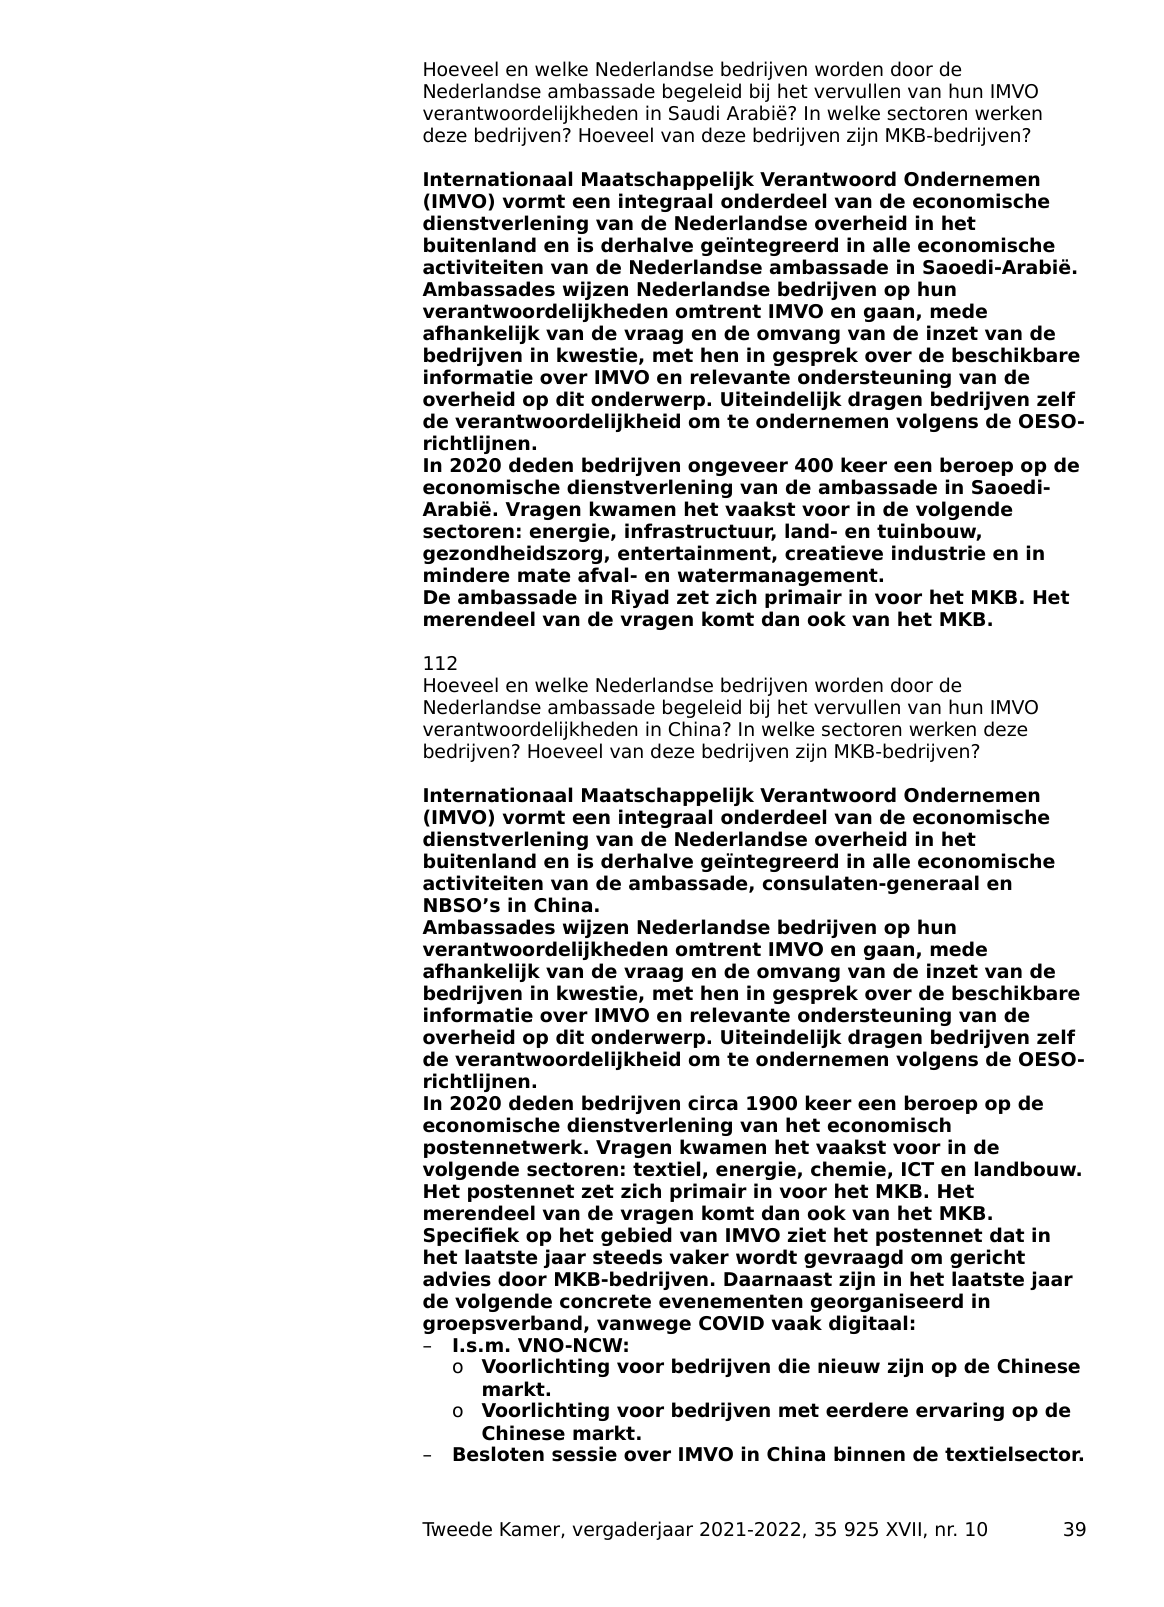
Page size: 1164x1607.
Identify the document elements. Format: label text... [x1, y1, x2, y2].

text In 2020 deden bedrijven ongeveer 400 keer een beroep op de economische dienstverlening van de ambassade in Saoedi-Arabië. Vragen kwamen het vaakst voor in de volgende sectoren: energie, infrastructuur, land- en tuinbouw, gezondheidszorg, entertainment, creatieve industrie en in mindere mate afval- en watermanagement. [422, 455, 1087, 587]
text o Voorlichting voor bedrijven die nieuw zijn op de Chinese markt. [452, 1356, 1087, 1400]
text In 2020 deden bedrijven circa 1900 keer een beroep op de economische dienstverlening van het economisch postennetwerk. Vragen kwamen het vaakst voor in de volgende sectoren: textiel, energie, chemie, ICT en landbouw. Het postennet zet zich primair in voor het MKB. Het merendeel van de vragen komt dan ook van het MKB. Specifiek op het gebied van IMVO ziet het postennet dat in het laatste jaar steeds vaker wordt gevraagd om gericht advies door MKB-bedrijven. Daarnaast zijn in het laatste jaar de volgende concrete evenementen georganiseerd in groepsverband, vanwege COVID vaak digitaal: [422, 1093, 1087, 1334]
text Ambassades wijzen Nederlandse bedrijven op hun verantwoordelijkheden omtrent IMVO en gaan, mede afhankelijk van de vraag en de omvang van de inzet van de bedrijven in kwestie, met hen in gesprek over de beschikbare informatie over IMVO en relevante ondersteuning van de overheid op dit onderwerp. Uiteindelijk dragen bedrijven zelf de verantwoordelijkheid om te ondernemen volgens de OESO-richtlijnen. [422, 917, 1087, 1093]
text De ambassade in Riyad zet zich primair in voor het MKB. Het merendeel van de vragen komt dan ook van het MKB. [422, 587, 1087, 631]
text Hoeveel en welke Nederlandse bedrijven worden door de Nederlandse ambassade begeleid bij het vervullen van hun IMVO verantwoordelijkheden in Saudi Arabië? In welke sectoren werken deze bedrijven? Hoeveel van deze bedrijven zijn MKB-bedrijven? [422, 59, 1087, 147]
text Internationaal Maatschappelijk Verantwoord Ondernemen (IMVO) vormt een integraal onderdeel van de economische dienstverlening van de Nederlandse overheid in het buitenland en is derhalve geïntegreerd in alle economische activiteiten van de Nederlandse ambassade in Saoedi-Arabië. [422, 169, 1087, 279]
text Hoeveel en welke Nederlandse bedrijven worden door de Nederlandse ambassade begeleid bij het vervullen van hun IMVO verantwoordelijkheden in China? In welke sectoren werken deze bedrijven? Hoeveel van deze bedrijven zijn MKB-bedrijven? [422, 675, 1087, 763]
text – Besloten sessie over IMVO in China binnen de textielsector. [422, 1444, 1087, 1466]
text 112 [422, 653, 1087, 675]
text Internationaal Maatschappelijk Verantwoord Ondernemen (IMVO) vormt een integraal onderdeel van de economische dienstverlening van de Nederlandse overheid in het buitenland en is derhalve geïntegreerd in alle economische activiteiten van de ambassade, consulaten-generaal en NBSO’s in China. [422, 785, 1087, 917]
text Ambassades wijzen Nederlandse bedrijven op hun verantwoordelijkheden omtrent IMVO en gaan, mede afhankelijk van de vraag en de omvang van de inzet van de bedrijven in kwestie, met hen in gesprek over de beschikbare informatie over IMVO en relevante ondersteuning van de overheid op dit onderwerp. Uiteindelijk dragen bedrijven zelf de verantwoordelijkheid om te ondernemen volgens de OESO-richtlijnen. [422, 279, 1087, 455]
text o Voorlichting voor bedrijven met eerdere ervaring op de Chinese markt. [452, 1400, 1087, 1444]
text – I.s.m. VNO-NCW: [422, 1334, 1087, 1356]
